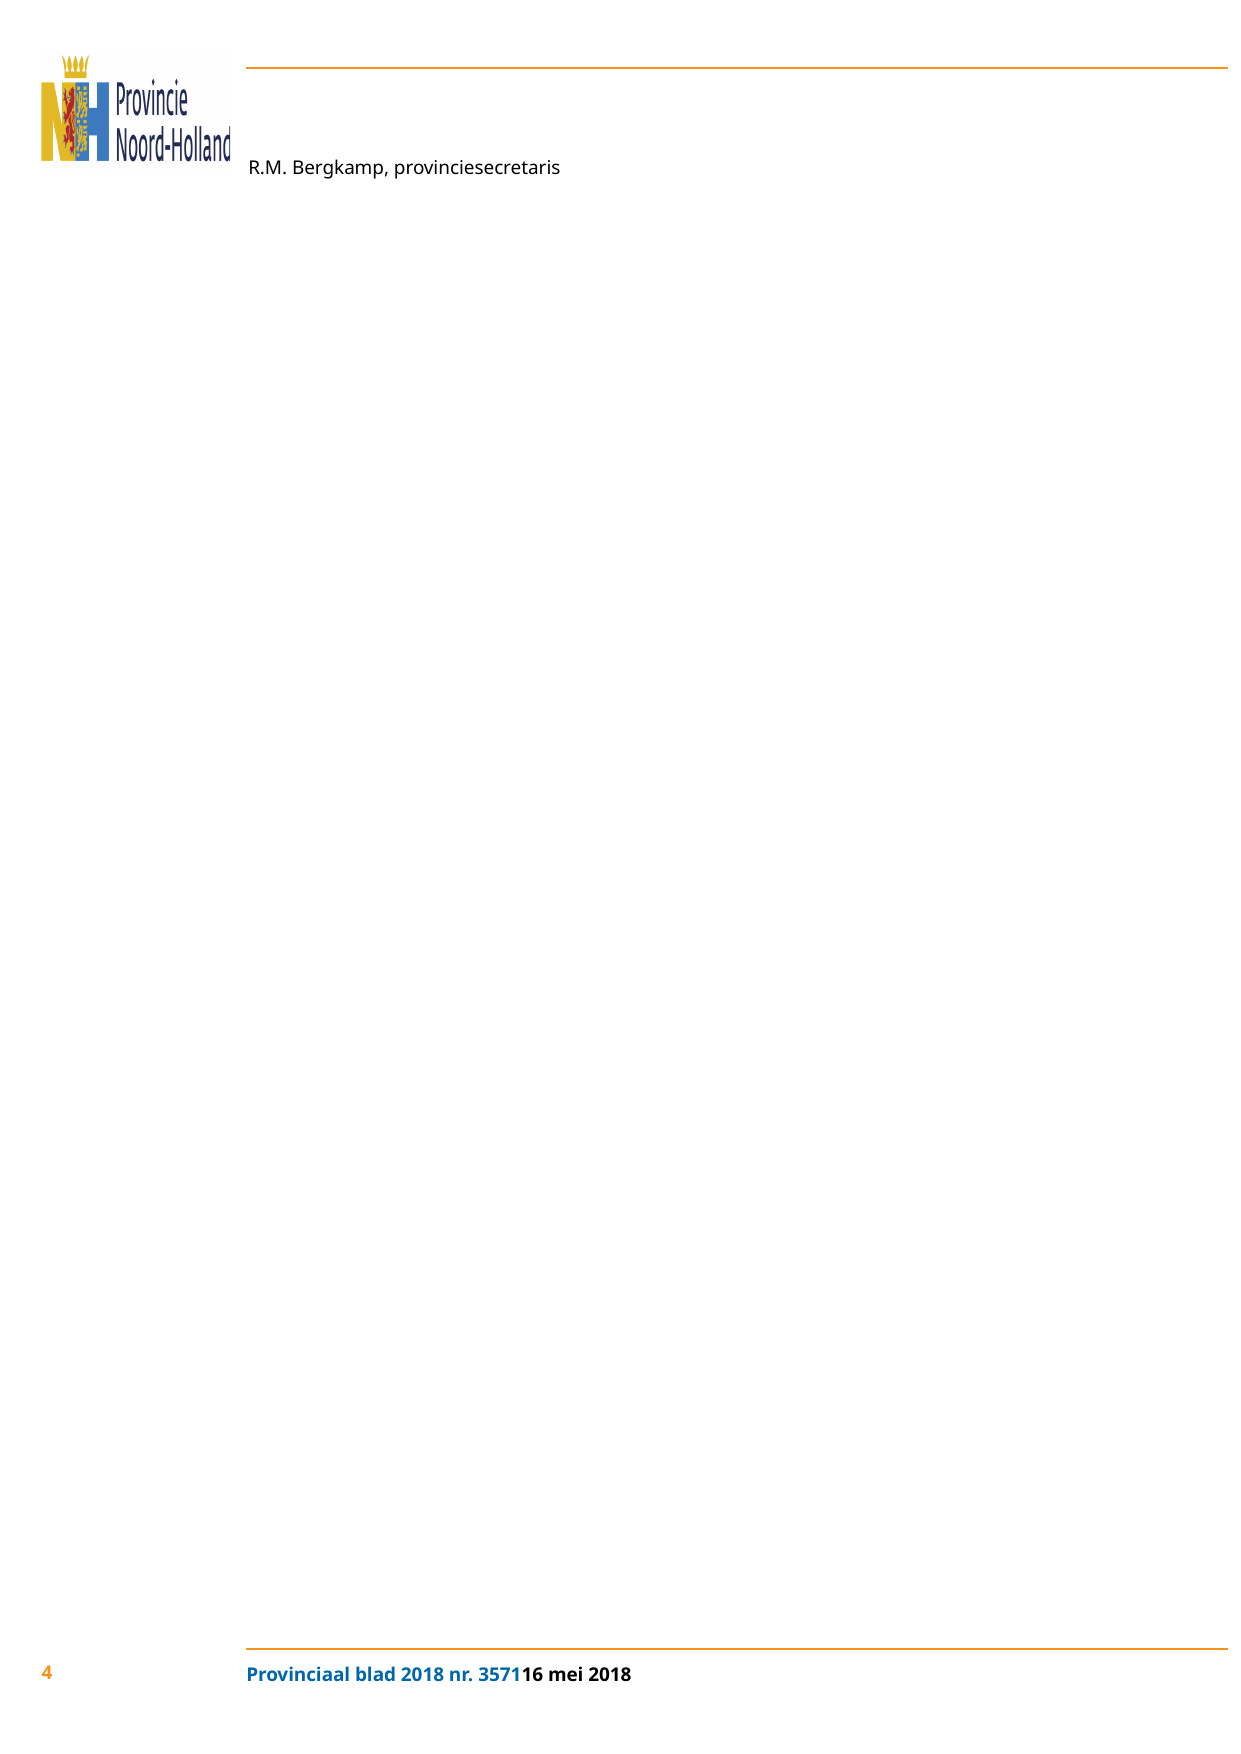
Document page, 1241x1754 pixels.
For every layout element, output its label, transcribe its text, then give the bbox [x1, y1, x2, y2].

text R.M. Bergkamp, provinciesecretaris [248, 154, 1152, 180]
picture [41, 47, 231, 172]
